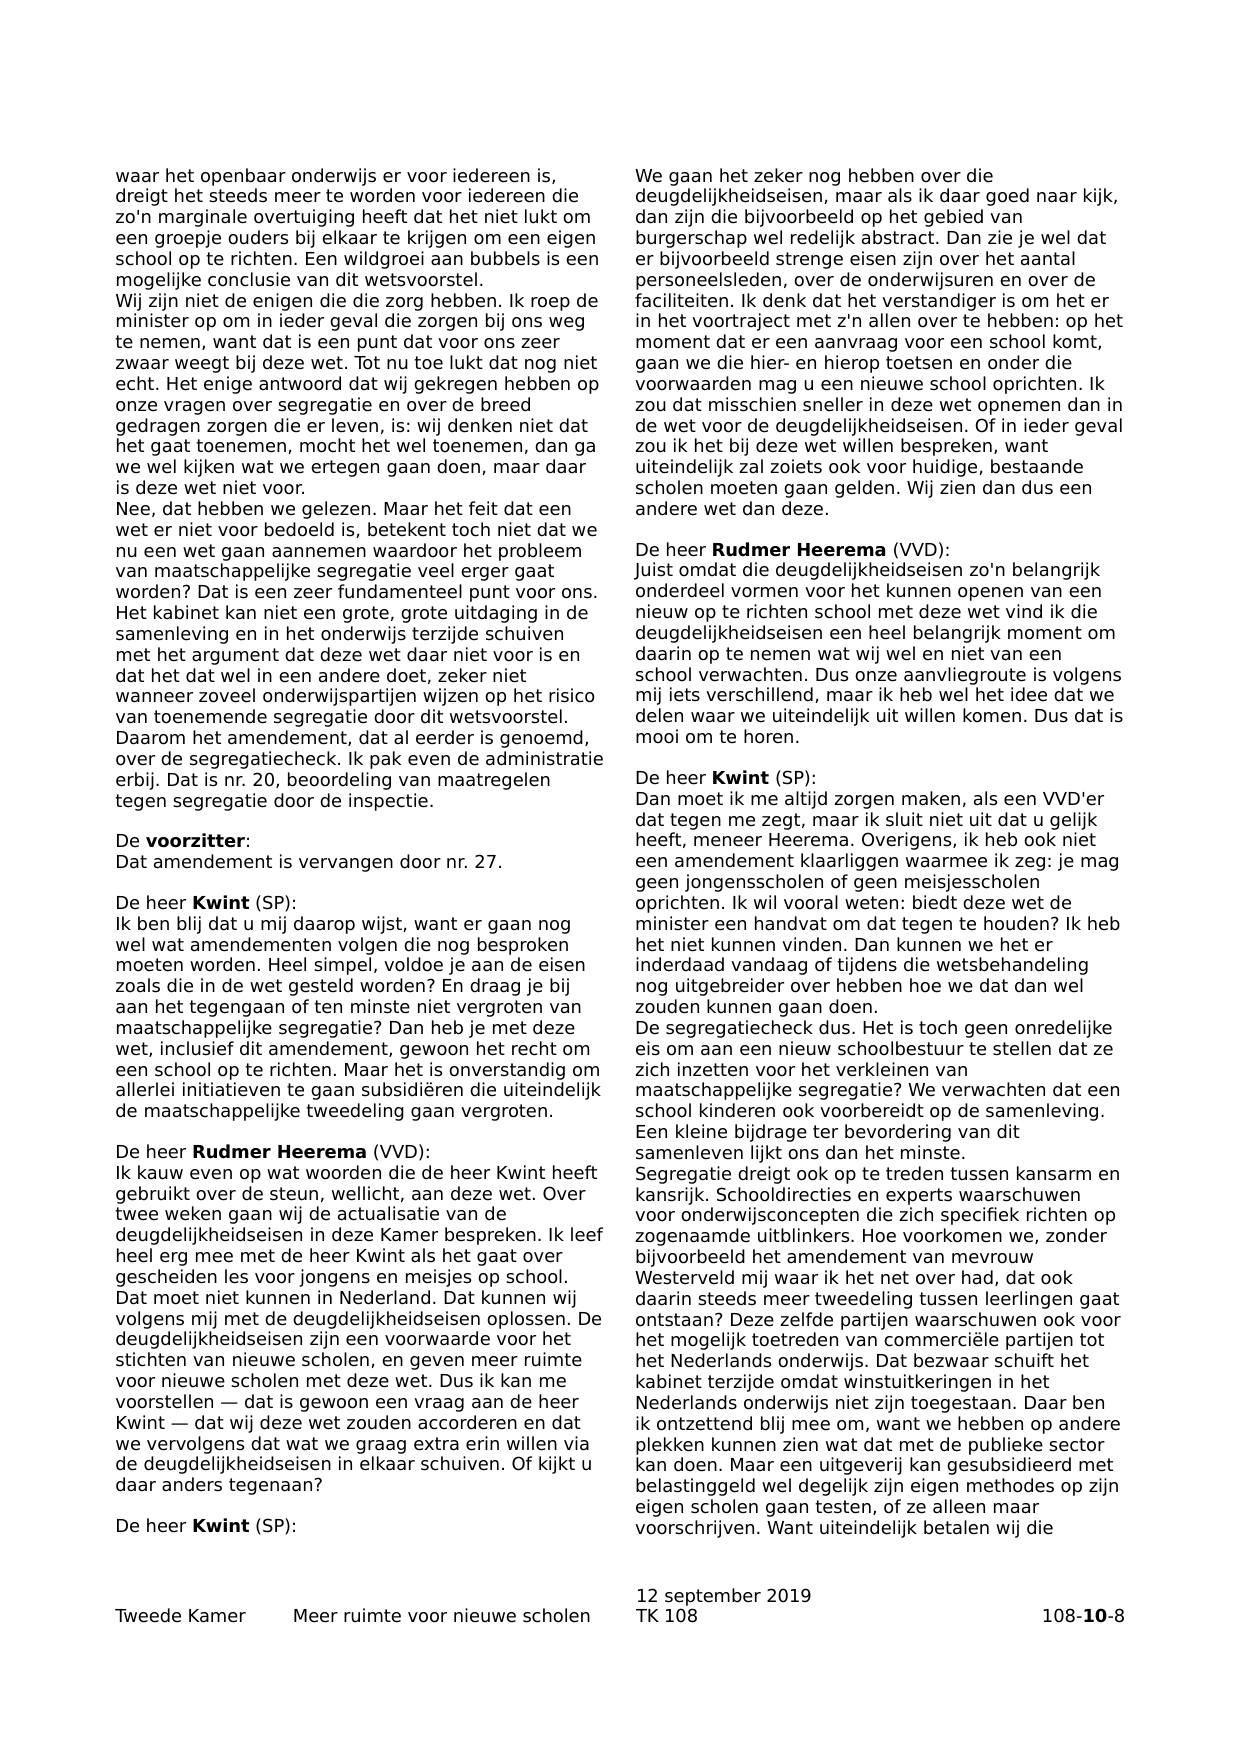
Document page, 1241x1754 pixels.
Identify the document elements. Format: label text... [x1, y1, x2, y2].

text Wij zijn niet de enigen die die zorg hebben. Ik roep de minister op om in ieder geval die zorgen bij ons weg te nemen, want dat is een punt dat voor ons zeer zwaar weegt bij deze wet. Tot nu toe lukt dat nog niet echt. Het enige antwoord dat wij gekregen hebben op onze vragen over segregatie en over de breed gedragen zorgen die er leven, is: wij denken niet dat het gaat toenemen, mocht het wel toenemen, dan ga we wel kijken wat we ertegen gaan doen, maar daar is deze wet niet voor. [115, 290, 605, 499]
text Juist omdat die deugdelijkheidseisen zo'n belangrijk onderdeel vormen voor het kunnen openen van een nieuw op te richten school met deze wet vind ik die deugdelijkheidseisen een heel belangrijk moment om daarin op te nemen wat wij wel en niet van een school verwachten. Dus onze aanvliegroute is volgens mij iets verschillend, maar ik heb wel het idee dat we delen waar we uiteindelijk uit willen komen. Dus dat is mooi om te horen. [635, 560, 1125, 748]
text Segregatie dreigt ook op te treden tussen kansarm en kansrijk. Schooldirecties en experts waarschuwen voor onderwijsconcepten die zich specifiek richten op zogenaamde uitblinkers. Hoe voorkomen we, zonder bijvoorbeeld het amendement van mevrouw Westerveld mij waar ik het net over had, dat ook daarin steeds meer tweedeling tussen leerlingen gaat ontstaan? Deze zelfde partijen waarschuwen ook voor het mogelijk toetreden van commerciële partijen tot het Nederlands onderwijs. Dat bezwaar schuift het kabinet terzijde omdat winstuitkeringen in het Nederlands onderwijs niet zijn toegestaan. Daar ben ik ontzettend blij mee om, want we hebben op andere plekken kunnen zien wat dat met de publieke sector kan doen. Maar een uitgeverij kan gesubsidieerd met belastinggeld wel degelijk zijn eigen methodes op zijn eigen scholen gaan testen, of ze alleen maar voorschrijven. Want uiteindelijk betalen wij die [635, 1163, 1125, 1538]
text Dat amendement is vervangen door nr. 27. [115, 852, 605, 873]
text De segregatiecheck dus. Het is toch geen onredelijke eis om aan een nieuw schoolbestuur te stellen dat ze zich inzetten voor het verkleinen van maatschappelijke segregatie? We verwachten dat een school kinderen ook voorbereidt op de samenleving. Een kleine bijdrage ter bevordering van dit samenleven lijkt ons dan het minste. [635, 1018, 1125, 1163]
text De heer Kwint (SP): [115, 893, 605, 913]
text waar het openbaar onderwijs er voor iedereen is, dreigt het steeds meer te worden voor iedereen die zo'n marginale overtuiging heeft dat het niet lukt om een groepje ouders bij elkaar te krijgen om een eigen school op te richten. Een wildgroei aan bubbels is een mogelijke conclusie van dit wetsvoorstel. [115, 165, 605, 290]
text We gaan het zeker nog hebben over die deugdelijkheidseisen, maar als ik daar goed naar kijk, dan zijn die bijvoorbeeld op het gebied van burgerschap wel redelijk abstract. Dan zie je wel dat er bijvoorbeeld strenge eisen zijn over het aantal personeelsleden, over de onderwijsuren en over de faciliteiten. Ik denk dat het verstandiger is om het er in het voortraject met z'n allen over te hebben: op het moment dat er een aanvraag voor een school komt, gaan we die hier- en hierop toetsen en onder die voorwaarden mag u een nieuwe school oprichten. Ik zou dat misschien sneller in deze wet opnemen dan in de wet voor de deugdelijkheidseisen. Of in ieder geval zou ik het bij deze wet willen bespreken, want uiteindelijk zal zoiets ook voor huidige, bestaande scholen moeten gaan gelden. Wij zien dan dus een andere wet dan deze. [635, 165, 1125, 519]
text De voorzitter: [115, 831, 605, 852]
text De heer Kwint (SP): [635, 768, 1125, 788]
text De heer Rudmer Heerema (VVD): [115, 1142, 605, 1162]
text Nee, dat hebben we gelezen. Maar het feit dat een wet er niet voor bedoeld is, betekent toch niet dat we nu een wet gaan aannemen waardoor het probleem van maatschappelijke segregatie veel erger gaat worden? Dat is een zeer fundamenteel punt voor ons. Het kabinet kan niet een grote, grote uitdaging in de samenleving en in het onderwijs terzijde schuiven met het argument dat deze wet daar niet voor is en dat het dat wel in een andere doet, zeker niet wanneer zoveel onderwijspartijen wijzen op het risico van toenemende segregatie door dit wetsvoorstel. Daarom het amendement, dat al eerder is genoemd, over de segregatiecheck. Ik pak even de administratie erbij. Dat is nr. 20, beoordeling van maatregelen tegen segregatie door de inspectie. [115, 499, 605, 811]
text De heer Kwint (SP): [115, 1516, 605, 1537]
text Dan moet ik me altijd zorgen maken, als een VVD'er dat tegen me zegt, maar ik sluit niet uit dat u gelijk heeft, meneer Heerema. Overigens, ik heb ook niet een amendement klaarliggen waarmee ik zeg: je mag geen jongensscholen of geen meisjesscholen oprichten. Ik wil vooral weten: biedt deze wet de minister een handvat om dat tegen te houden? Ik heb het niet kunnen vinden. Dan kunnen we het er inderdaad vandaag of tijdens die wetsbehandeling nog uitgebreider over hebben hoe we dat dan wel zouden kunnen gaan doen. [635, 788, 1125, 1018]
text Ik kauw even op wat woorden die de heer Kwint heeft gebruikt over de steun, wellicht, aan deze wet. Over twee weken gaan wij de actualisatie van de deugdelijkheidseisen in deze Kamer bespreken. Ik leef heel erg mee met de heer Kwint als het gaat over gescheiden les voor jongens en meisjes op school. Dat moet niet kunnen in Nederland. Dat kunnen wij volgens mij met de deugdelijkheidseisen oplossen. De deugdelijkheidseisen zijn een voorwaarde voor het stichten van nieuwe scholen, en geven meer ruimte voor nieuwe scholen met deze wet. Dus ik kan me voorstellen — dat is gewoon een vraag aan de heer Kwint — dat wij deze wet zouden accorderen en dat we vervolgens dat wat we graag extra erin willen via de deugdelijkheidseisen in elkaar schuiven. Of kijkt u daar anders tegenaan? [115, 1162, 605, 1496]
text Ik ben blij dat u mij daarop wijst, want er gaan nog wel wat amendementen volgen die nog besproken moeten worden. Heel simpel, voldoe je aan de eisen zoals die in de wet gesteld worden? En draag je bij aan het tegengaan of ten minste niet vergroten van maatschappelijke segregatie? Dan heb je met deze wet, inclusief dit amendement, gewoon het recht om een school op te richten. Maar het is onverstandig om allerlei initiatieven te gaan subsidiëren die uiteindelijk de maatschappelijke tweedeling gaan vergroten. [115, 913, 605, 1122]
text De heer Rudmer Heerema (VVD): [635, 539, 1125, 560]
